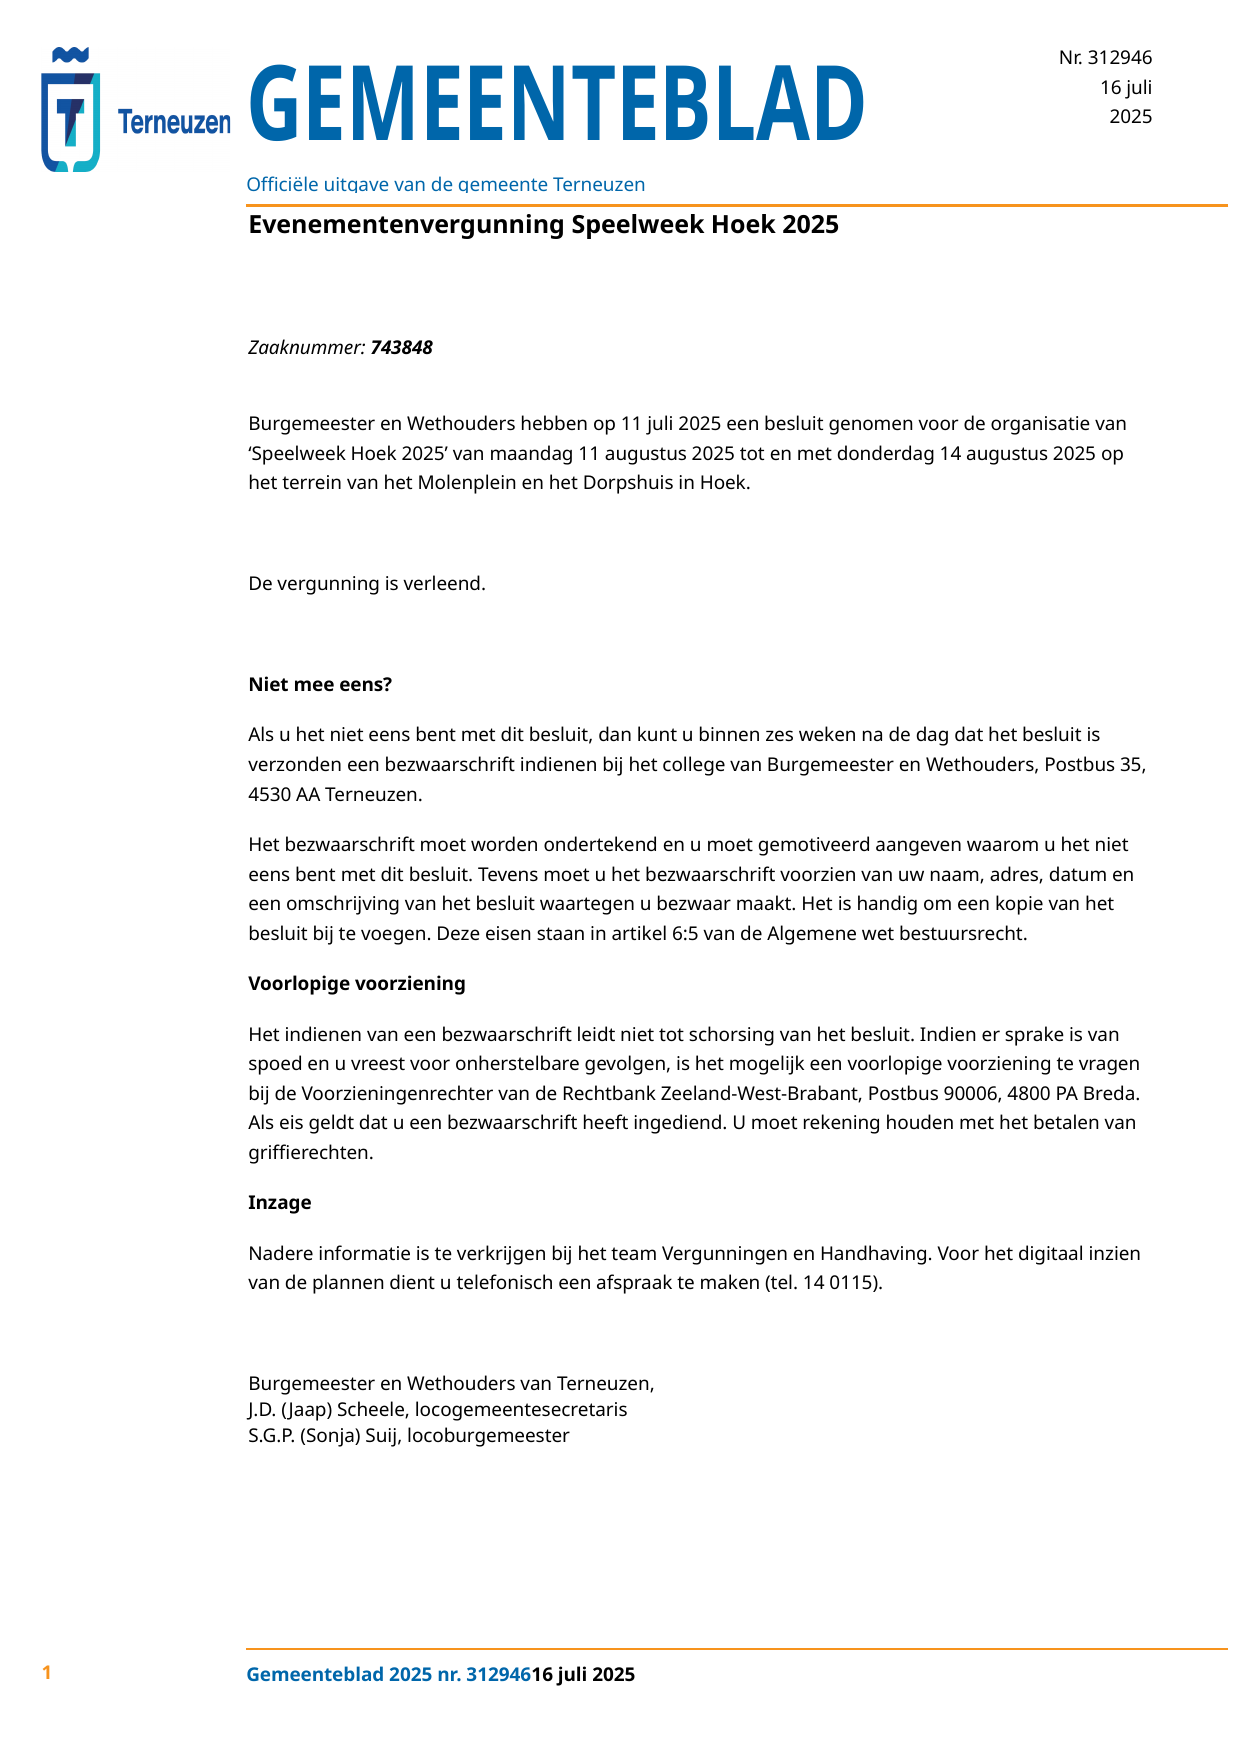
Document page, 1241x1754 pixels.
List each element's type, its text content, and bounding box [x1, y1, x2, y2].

text Als u het niet eens bent met dit besluit, dan kunt u binnen zes weken na de dag dat het besluit is verzonden een bezwaarschrift indienen bij het college van Burgemeester en Wethouders, Postbus 35, 4530 AA Terneuzen. [248, 722, 1152, 807]
table_cell [248, 1448, 714, 1473]
table_cell S.G.P. (Sonja) Suij, locoburgemeester [248, 1422, 1152, 1448]
text Evenementenvergunning Speelweek Hoek 2025 [248, 207, 1152, 241]
text Inzage [248, 1189, 1152, 1215]
table_header Burgemeester en Wethouders van Terneuzen, [248, 1371, 1152, 1396]
text Burgemeester en Wethouders hebben op 11 juli 2025 een besluit genomen voor de organisatie van ‘Speelweek Hoek 2025’ van maandag 11 augustus 2025 tot en met donderdag 14 augustus 2025 op het terrein van het Molenplein en het Dorpshuis in Hoek. [248, 410, 1152, 495]
text Zaaknummer: 743848 [248, 334, 1152, 360]
text Nadere informatie is te verkrijgen bij het team Vergunningen en Handhaving. Voor het digitaal inzien van de plannen dient u telefonisch een afspraak te maken (tel. 14 0115). [248, 1240, 1152, 1295]
text Voorlopige voorziening [248, 970, 1152, 996]
picture [41, 47, 231, 172]
text Het indienen van een bezwaarschrift leidt niet tot schorsing van het besluit. Indien er sprake is van spoed en u vreest voor onherstelbare gevolgen, is het mogelijk een voorlopige voorziening te vragen bij de Voorzieningenrechter van de Rechtbank Zeeland-West-Brabant, Postbus 90006, 4800 PA Breda. Als eis geldt dat u een bezwaarschrift heeft ingediend. U moet rekening houden met het betalen van griffierechten. [248, 1021, 1152, 1165]
text Niet mee eens? [248, 671, 1152, 697]
text De vergunning is verleend. [248, 570, 1152, 596]
text Het bezwaarschrift moet worden ondertekend en u moet gemotiveerd aangeven waarom u het niet eens bent met dit besluit. Tevens moet u het bezwaarschrift voorzien van uw naam, adres, datum en een omschrijving van het besluit waartegen u bezwaar maakt. Het is handig om een kopie van het besluit bij te voegen. Deze eisen staan in artikel 6:5 van de Algemene wet bestuursrecht. [248, 831, 1152, 946]
table_cell J.D. (Jaap) Scheele, locogemeentesecretaris [248, 1396, 714, 1422]
table_cell [714, 1448, 1152, 1473]
table_cell [714, 1396, 1152, 1422]
